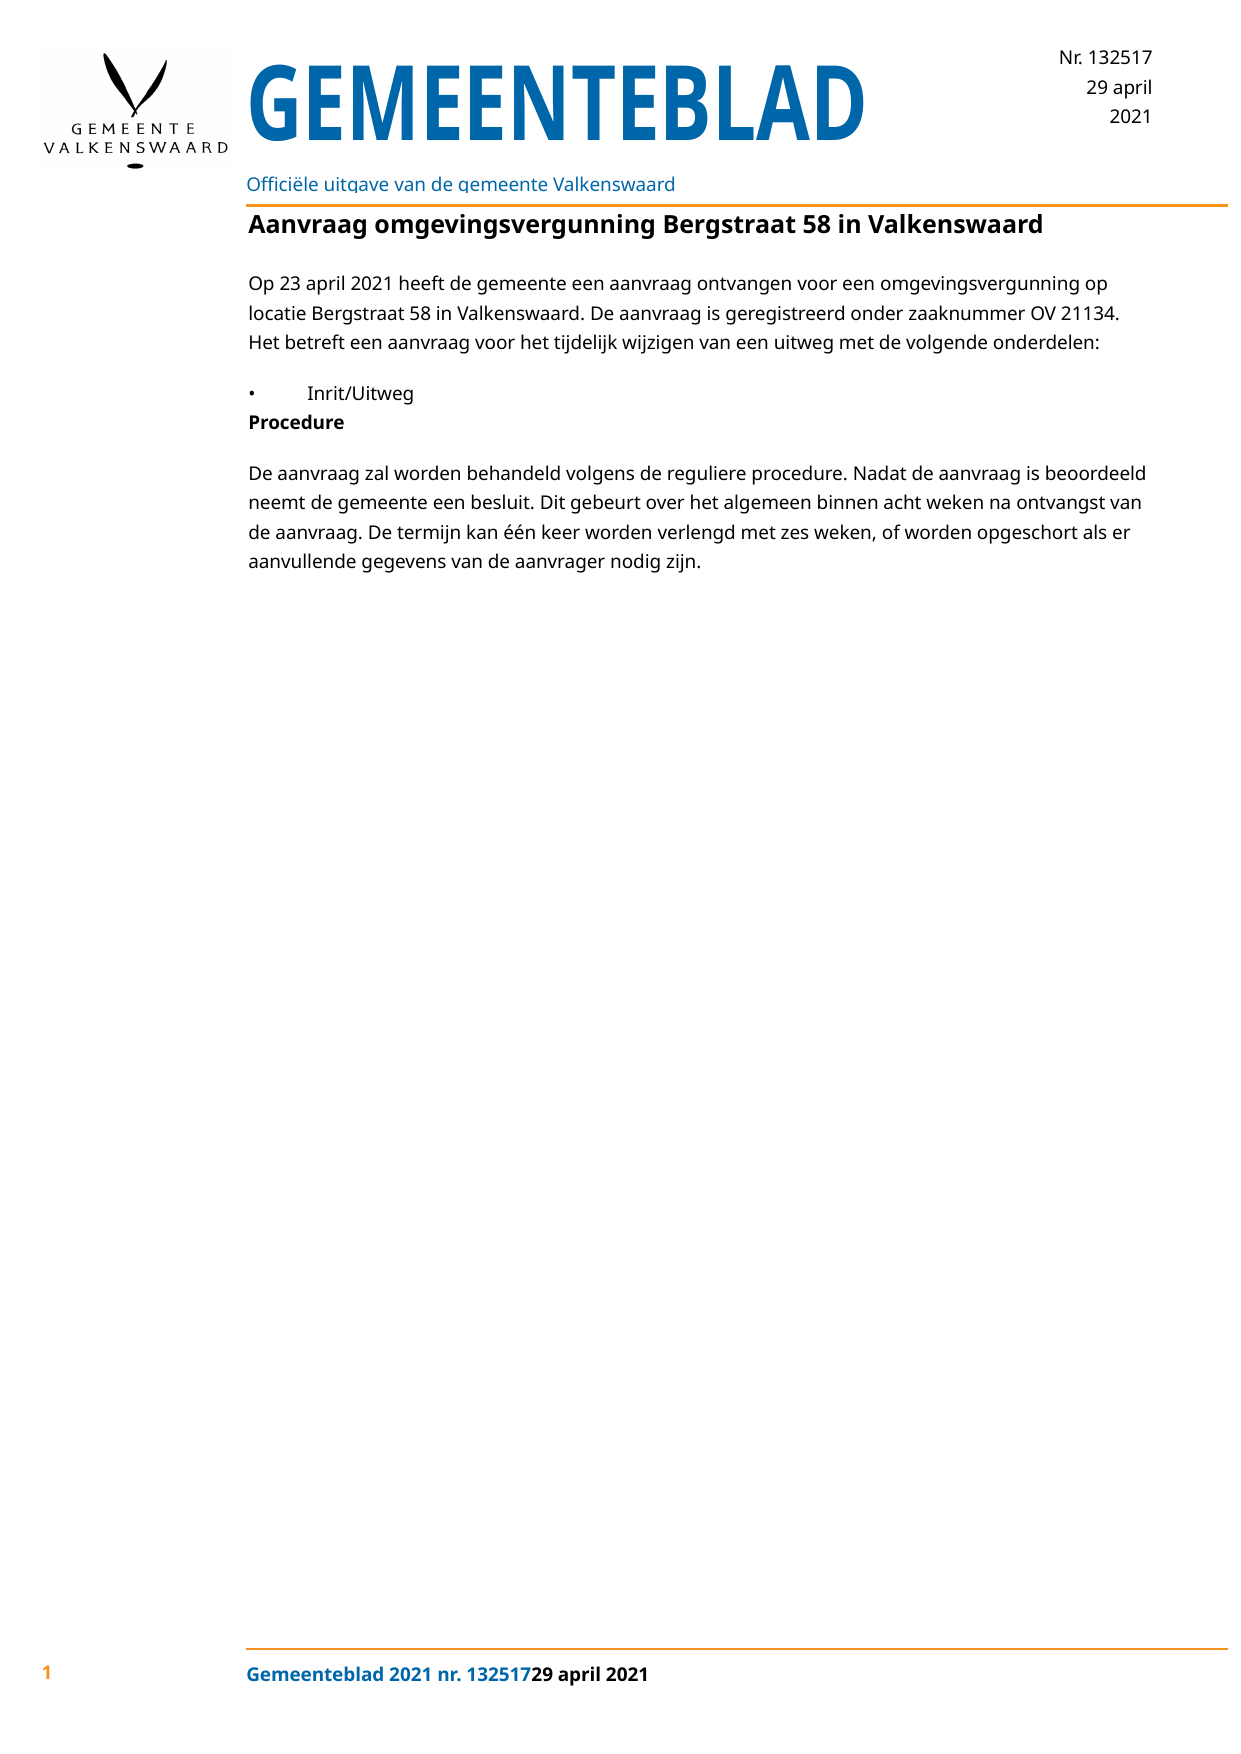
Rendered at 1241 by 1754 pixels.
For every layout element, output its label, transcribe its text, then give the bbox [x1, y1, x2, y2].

picture [41, 47, 231, 172]
text Procedure [248, 409, 1152, 435]
list Inrit/Uitweg [248, 380, 1152, 406]
text De aanvraag zal worden behandeld volgens de reguliere procedure. Nadat de aanvraag is beoordeeld neemt de gemeente een besluit. Dit gebeurt over het algemeen binnen acht weken na ontvangst van de aanvraag. De termijn kan één keer worden verlengd met zes weken, of worden opgeschort als er aanvullende gegevens van de aanvrager nodig zijn. [248, 460, 1152, 574]
text Aanvraag omgevingsvergunning Bergstraat 58 in Valkenswaard [248, 207, 1152, 241]
text Op 23 april 2021 heeft de gemeente een aanvraag ontvangen voor een omgevingsvergunning op locatie Bergstraat 58 in Valkenswaard. De aanvraag is geregistreerd onder zaaknummer OV 21134. Het betreft een aanvraag voor het tijdelijk wijzigen van een uitweg met de volgende onderdelen: [248, 270, 1152, 355]
